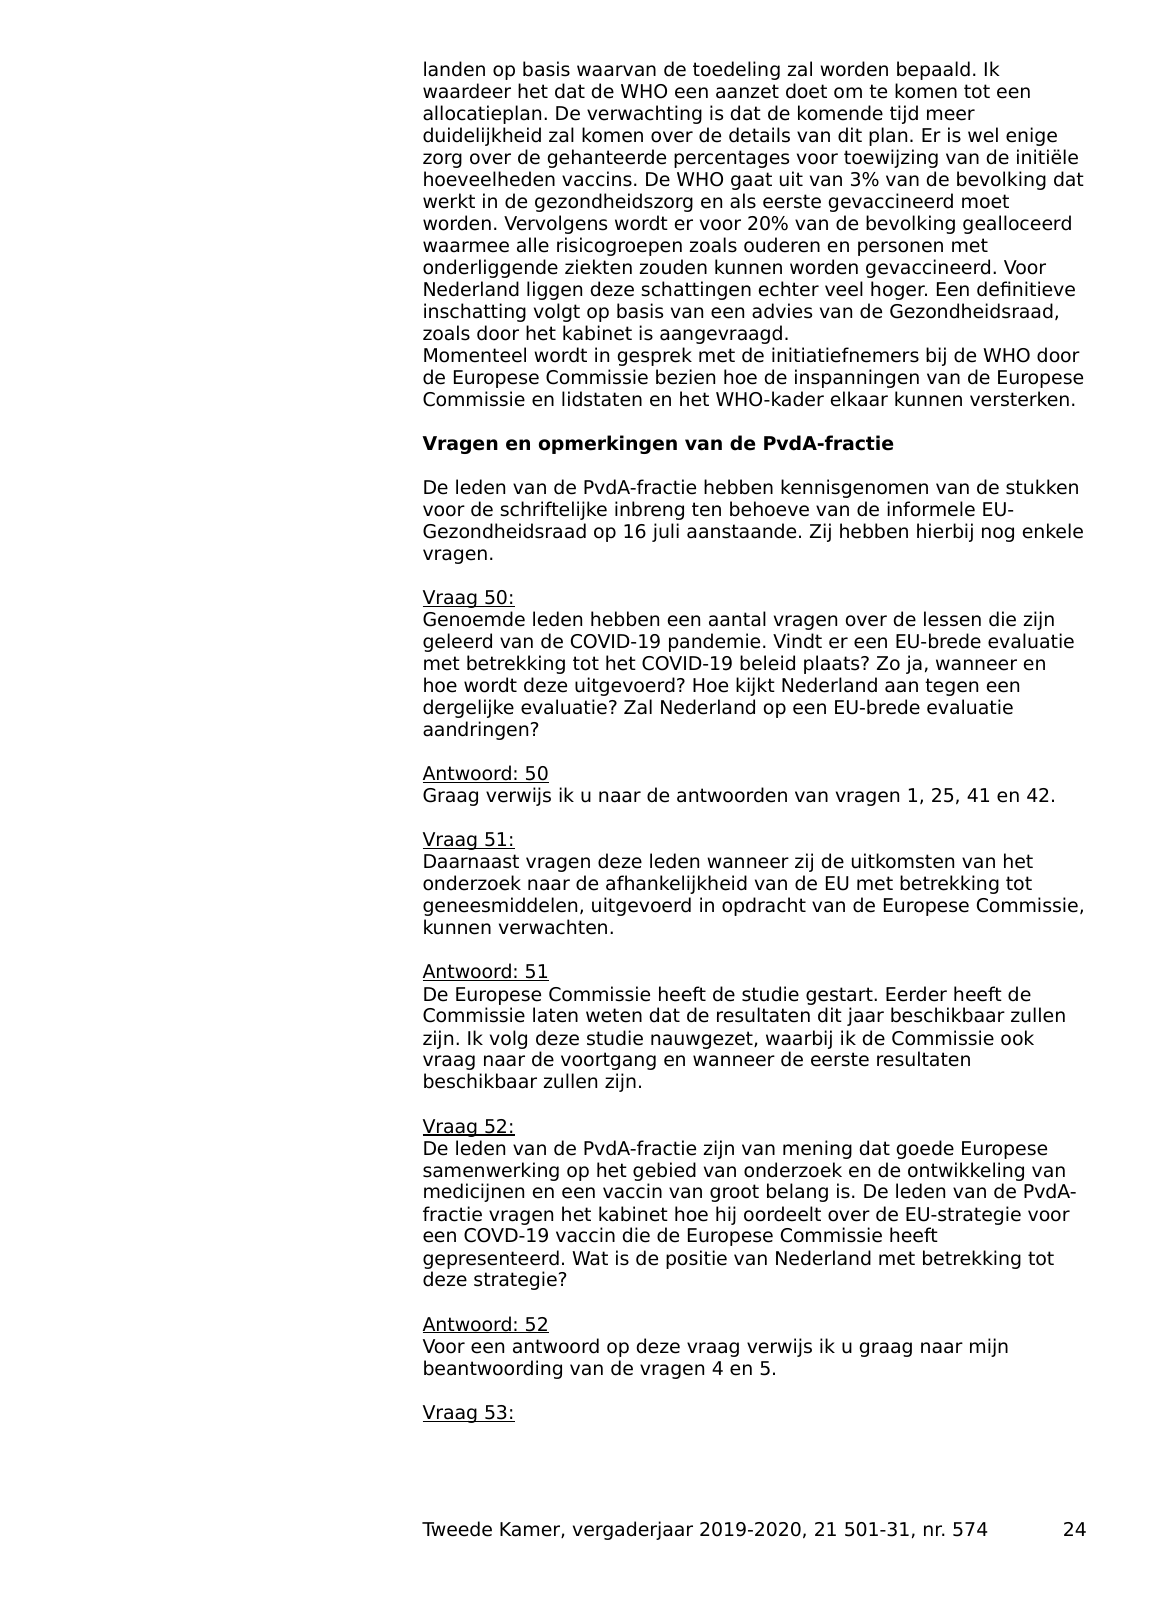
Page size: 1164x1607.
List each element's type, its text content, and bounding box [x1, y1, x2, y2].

text De leden van de PvdA-fractie hebben kennisgenomen van de stukken voor de schriftelijke inbreng ten behoeve van de informele EU-Gezondheidsraad op 16 juli aanstaande. Zij hebben hierbij nog enkele vragen. [422, 477, 1087, 565]
text Antwoord: 51 [422, 961, 1087, 983]
text Voor een antwoord op deze vraag verwijs ik u graag naar mijn beantwoording van de vragen 4 en 5. [422, 1336, 1087, 1379]
text Daarnaast vragen deze leden wanneer zij de uitkomsten van het onderzoek naar de afhankelijkheid van de EU met betrekking tot geneesmiddelen, uitgevoerd in opdracht van de Europese Commissie, kunnen verwachten. [422, 851, 1087, 939]
text Vraag 50: [422, 587, 1087, 609]
text landen op basis waarvan de toedeling zal worden bepaald. Ik waardeer het dat de WHO een aanzet doet om te komen tot een allocatieplan. De verwachting is dat de komende tijd meer duidelijkheid zal komen over de details van dit plan. Er is wel enige zorg over de gehanteerde percentages voor toewijzing van de initiële hoeveelheden vaccins. De WHO gaat uit van 3% van de bevolking dat werkt in de gezondheidszorg en als eerste gevaccineerd moet worden. Vervolgens wordt er voor 20% van de bevolking gealloceerd waarmee alle risicogroepen zoals ouderen en personen met onderliggende ziekten zouden kunnen worden gevaccineerd. Voor Nederland liggen deze schattingen echter veel hoger. Een definitieve inschatting volgt op basis van een advies van de Gezondheidsraad, zoals door het kabinet is aangevraagd. [422, 59, 1087, 345]
text Antwoord: 52 [422, 1313, 1087, 1336]
text Vraag 52: [422, 1116, 1087, 1137]
text Momenteel wordt in gesprek met de initiatiefnemers bij de WHO door de Europese Commissie bezien hoe de inspanningen van de Europese Commissie en lidstaten en het WHO-kader elkaar kunnen versterken. [422, 345, 1087, 411]
text Genoemde leden hebben een aantal vragen over de lessen die zijn geleerd van de COVID-19 pandemie. Vindt er een EU-brede evaluatie met betrekking tot het COVID-19 beleid plaats? Zo ja, wanneer en hoe wordt deze uitgevoerd? Hoe kijkt Nederland aan tegen een dergelijke evaluatie? Zal Nederland op een EU-brede evaluatie aandringen? [422, 609, 1087, 741]
text De leden van de PvdA-fractie zijn van mening dat goede Europese samenwerking op het gebied van onderzoek en de ontwikkeling van medicijnen en een vaccin van groot belang is. De leden van de PvdA-fractie vragen het kabinet hoe hij oordeelt over de EU-strategie voor een COVD-19 vaccin die de Europese Commissie heeft gepresenteerd. Wat is de positie van Nederland met betrekking tot deze strategie? [422, 1137, 1087, 1291]
text Graag verwijs ik u naar de antwoorden van vragen 1, 25, 41 en 42. [422, 785, 1087, 807]
text De Europese Commissie heeft de studie gestart. Eerder heeft de Commissie laten weten dat de resultaten dit jaar beschikbaar zullen zijn. Ik volg deze studie nauwgezet, waarbij ik de Commissie ook vraag naar de voortgang en wanneer de eerste resultaten beschikbaar zullen zijn. [422, 983, 1087, 1093]
text Vraag 51: [422, 829, 1087, 851]
subtitle Vragen en opmerkingen van de PvdA-fractie [422, 433, 1087, 455]
text Antwoord: 50 [422, 763, 1087, 785]
text Vraag 53: [422, 1402, 1087, 1424]
